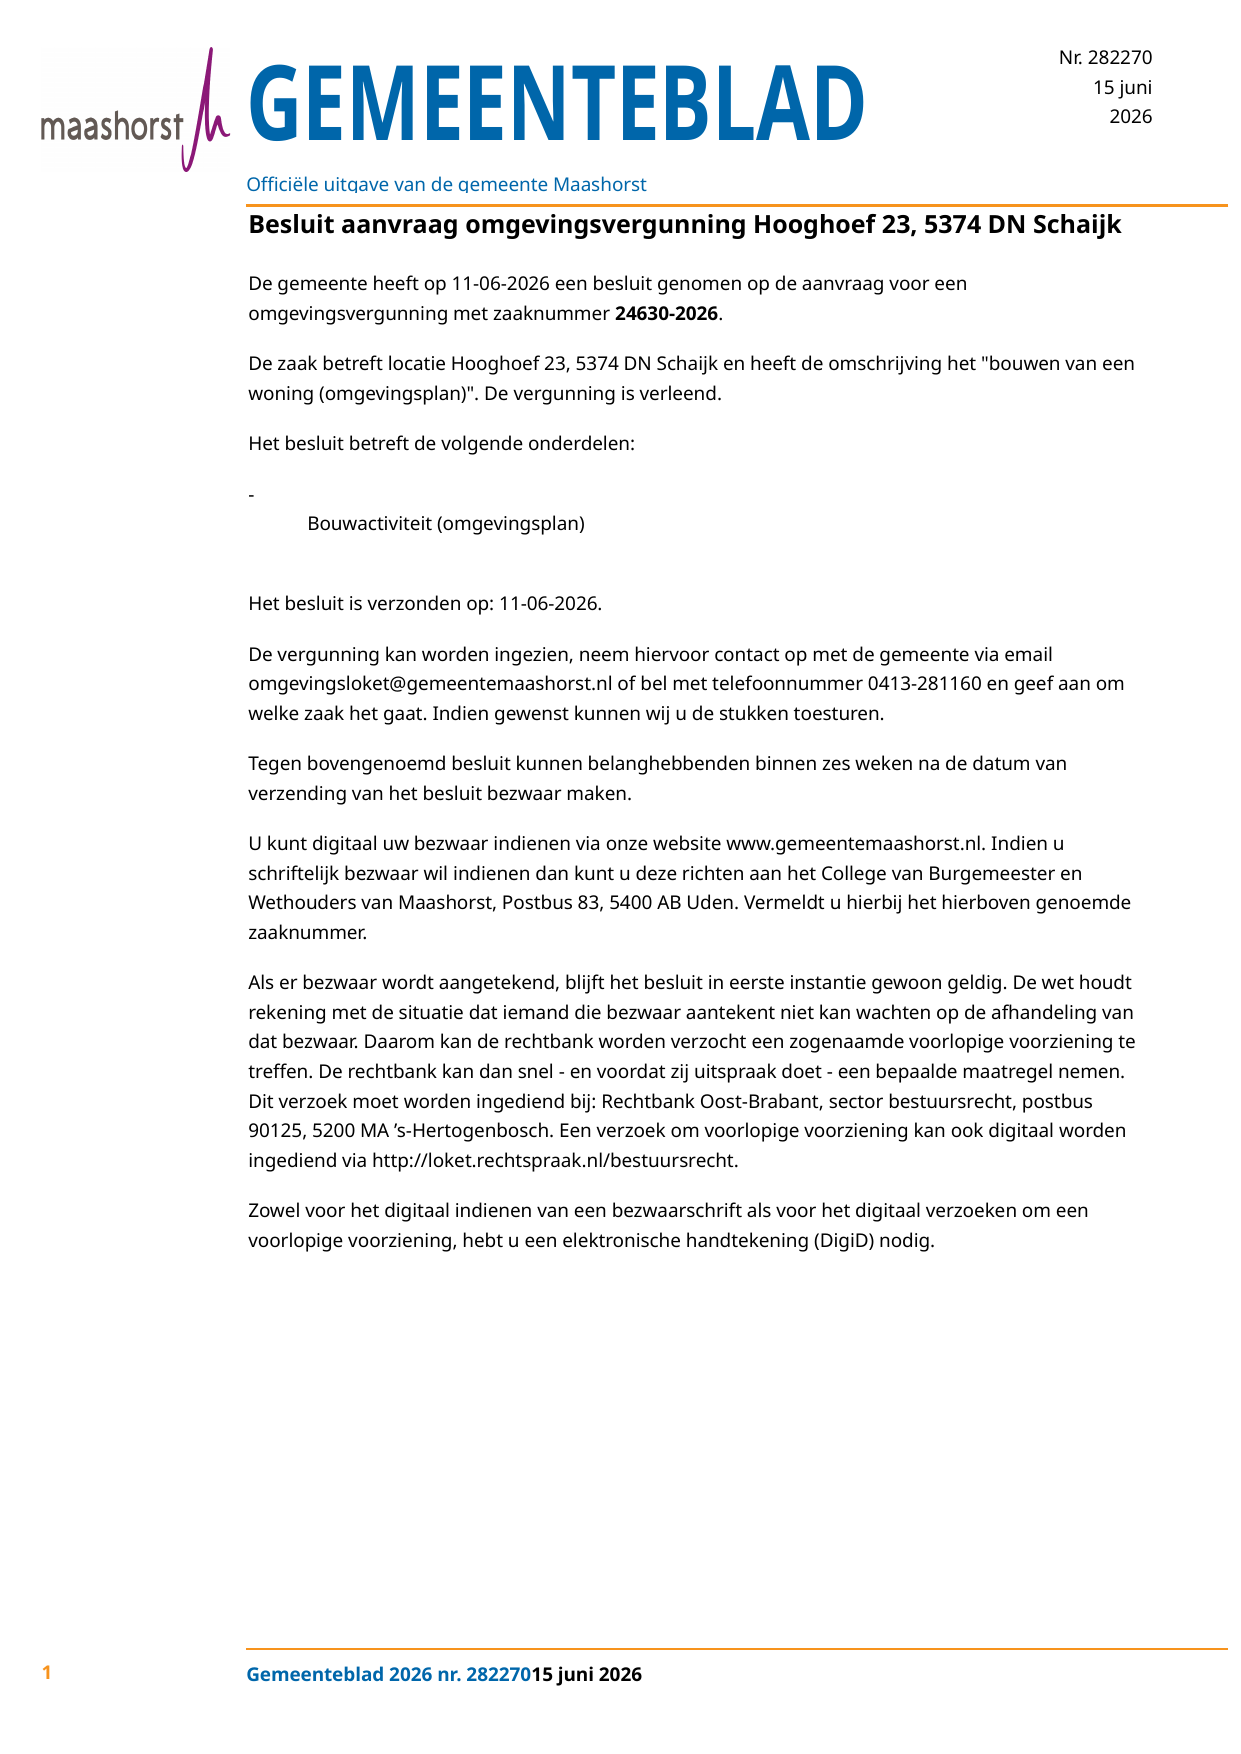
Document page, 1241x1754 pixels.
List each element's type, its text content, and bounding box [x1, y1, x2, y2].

text Het besluit betreft de volgende onderdelen: [248, 430, 1152, 456]
text De gemeente heeft op 11-06-2026 een besluit genomen op de aanvraag voor een omgevingsvergunning met zaaknummer 24630-2026. [248, 270, 1152, 326]
text Tegen bovengenoemd besluit kunnen belanghebbenden binnen zes weken na de datum van verzending van het besluit bezwaar maken. [248, 750, 1152, 806]
list Bouwactiviteit (omgevingsplan) [248, 510, 1152, 536]
text Het besluit is verzonden op: 11-06-2026. [248, 590, 1152, 616]
text U kunt digitaal uw bezwaar indienen via onze website www.gemeentemaashorst.nl. Indien u schriftelijk bezwaar wil indienen dan kunt u deze richten aan het College van Burgemeester en Wethouders van Maashorst, Postbus 83, 5400 AB Uden. Vermeldt u hierbij het hierboven genoemde zaaknummer. [248, 830, 1152, 945]
text Besluit aanvraag omgevingsvergunning Hooghoef 23, 5374 DN Schaijk [248, 207, 1152, 241]
text Als er bezwaar wordt aangetekend, blijft het besluit in eerste instantie gewoon geldig. De wet houdt rekening met de situatie dat iemand die bezwaar aantekent niet kan wachten op de afhandeling van dat bezwaar. Daarom kan de rechtbank worden verzocht een zogenaamde voorlopige voorziening te treffen. De rechtbank kan dan snel - en voordat zij uitspraak doet - een bepaalde maatregel nemen. Dit verzoek moet worden ingediend bij: Rechtbank Oost-Brabant, sector bestuursrecht, postbus 90125, 5200 MA ’s-Hertogenbosch. Een verzoek om voorlopige voorziening kan ook digitaal worden ingediend via http://loket.rechtspraak.nl/bestuursrecht. [248, 969, 1152, 1173]
picture [41, 47, 231, 172]
text Zowel voor het digitaal indienen van een bezwaarschrift als voor het digitaal verzoeken om een voorlopige voorziening, hebt u een elektronische handtekening (DigiD) nodig. [248, 1197, 1152, 1253]
text De vergunning kan worden ingezien, neem hiervoor contact op met de gemeente via email omgevingsloket@gemeentemaashorst.nl of bel met telefoonnummer 0413-281160 en geef aan om welke zaak het gaat. Indien gewenst kunnen wij u de stukken toesturen. [248, 641, 1152, 726]
text De zaak betreft locatie Hooghoef 23, 5374 DN Schaijk en heeft de omschrijving het "bouwen van een woning (omgevingsplan)". De vergunning is verleend. [248, 350, 1152, 406]
